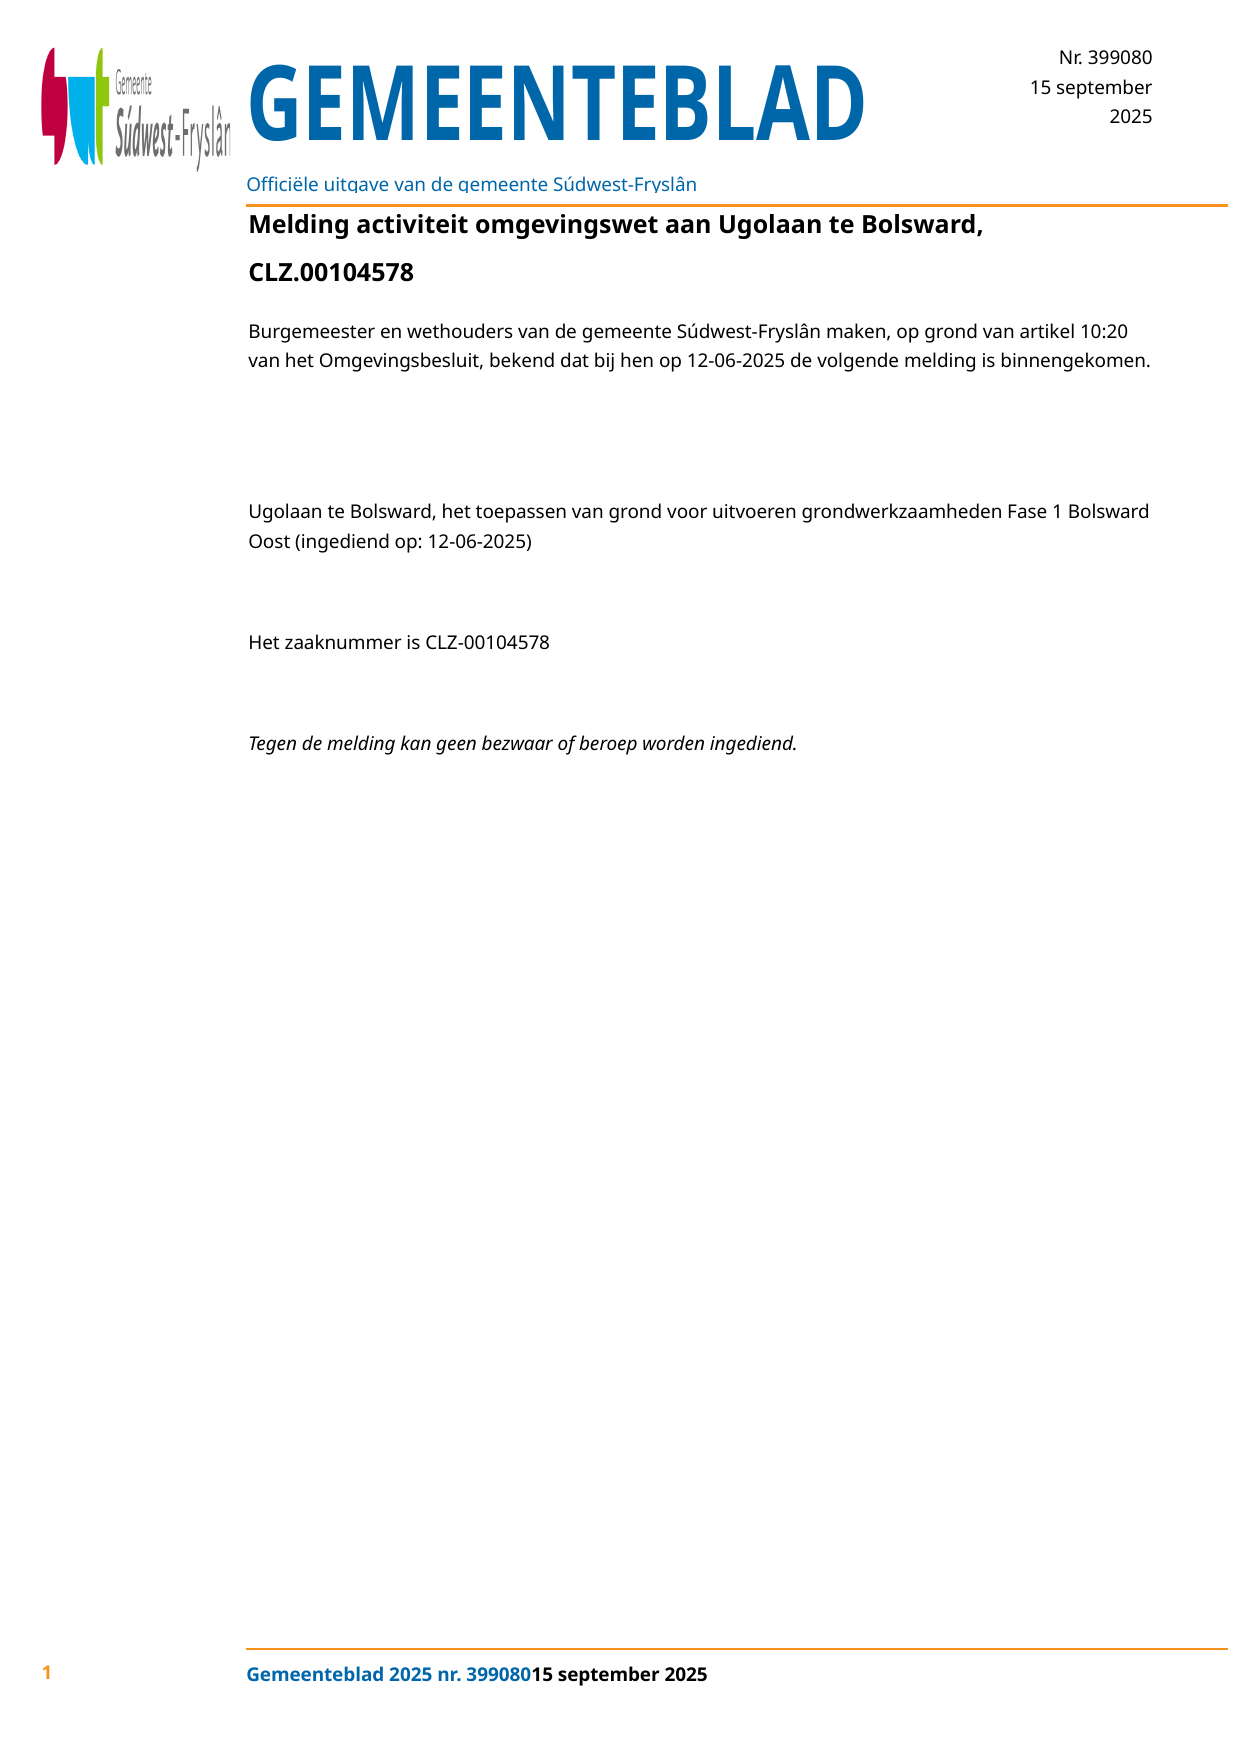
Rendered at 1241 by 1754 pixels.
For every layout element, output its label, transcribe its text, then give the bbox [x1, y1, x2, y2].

picture [41, 47, 231, 172]
text Burgemeester en wethouders van de gemeente Súdwest-Fryslân maken, op grond van artikel 10:20 van het Omgevingsbesluit, bekend dat bij hen op 12-06-2025 de volgende melding is binnengekomen. [248, 318, 1152, 373]
text Tegen de melding kan geen bezwaar of beroep worden ingediend. [248, 730, 1152, 756]
text Het zaaknummer is CLZ-00104578 [248, 629, 1152, 655]
text Melding activiteit omgevingswet aan Ugolaan te Bolsward, CLZ.00104578 [248, 207, 1152, 288]
text Ugolaan te Bolsward, het toepassen van grond voor uitvoeren grondwerkzaamheden Fase 1 Bolsward Oost (ingediend op: 12-06-2025) [248, 499, 1152, 554]
